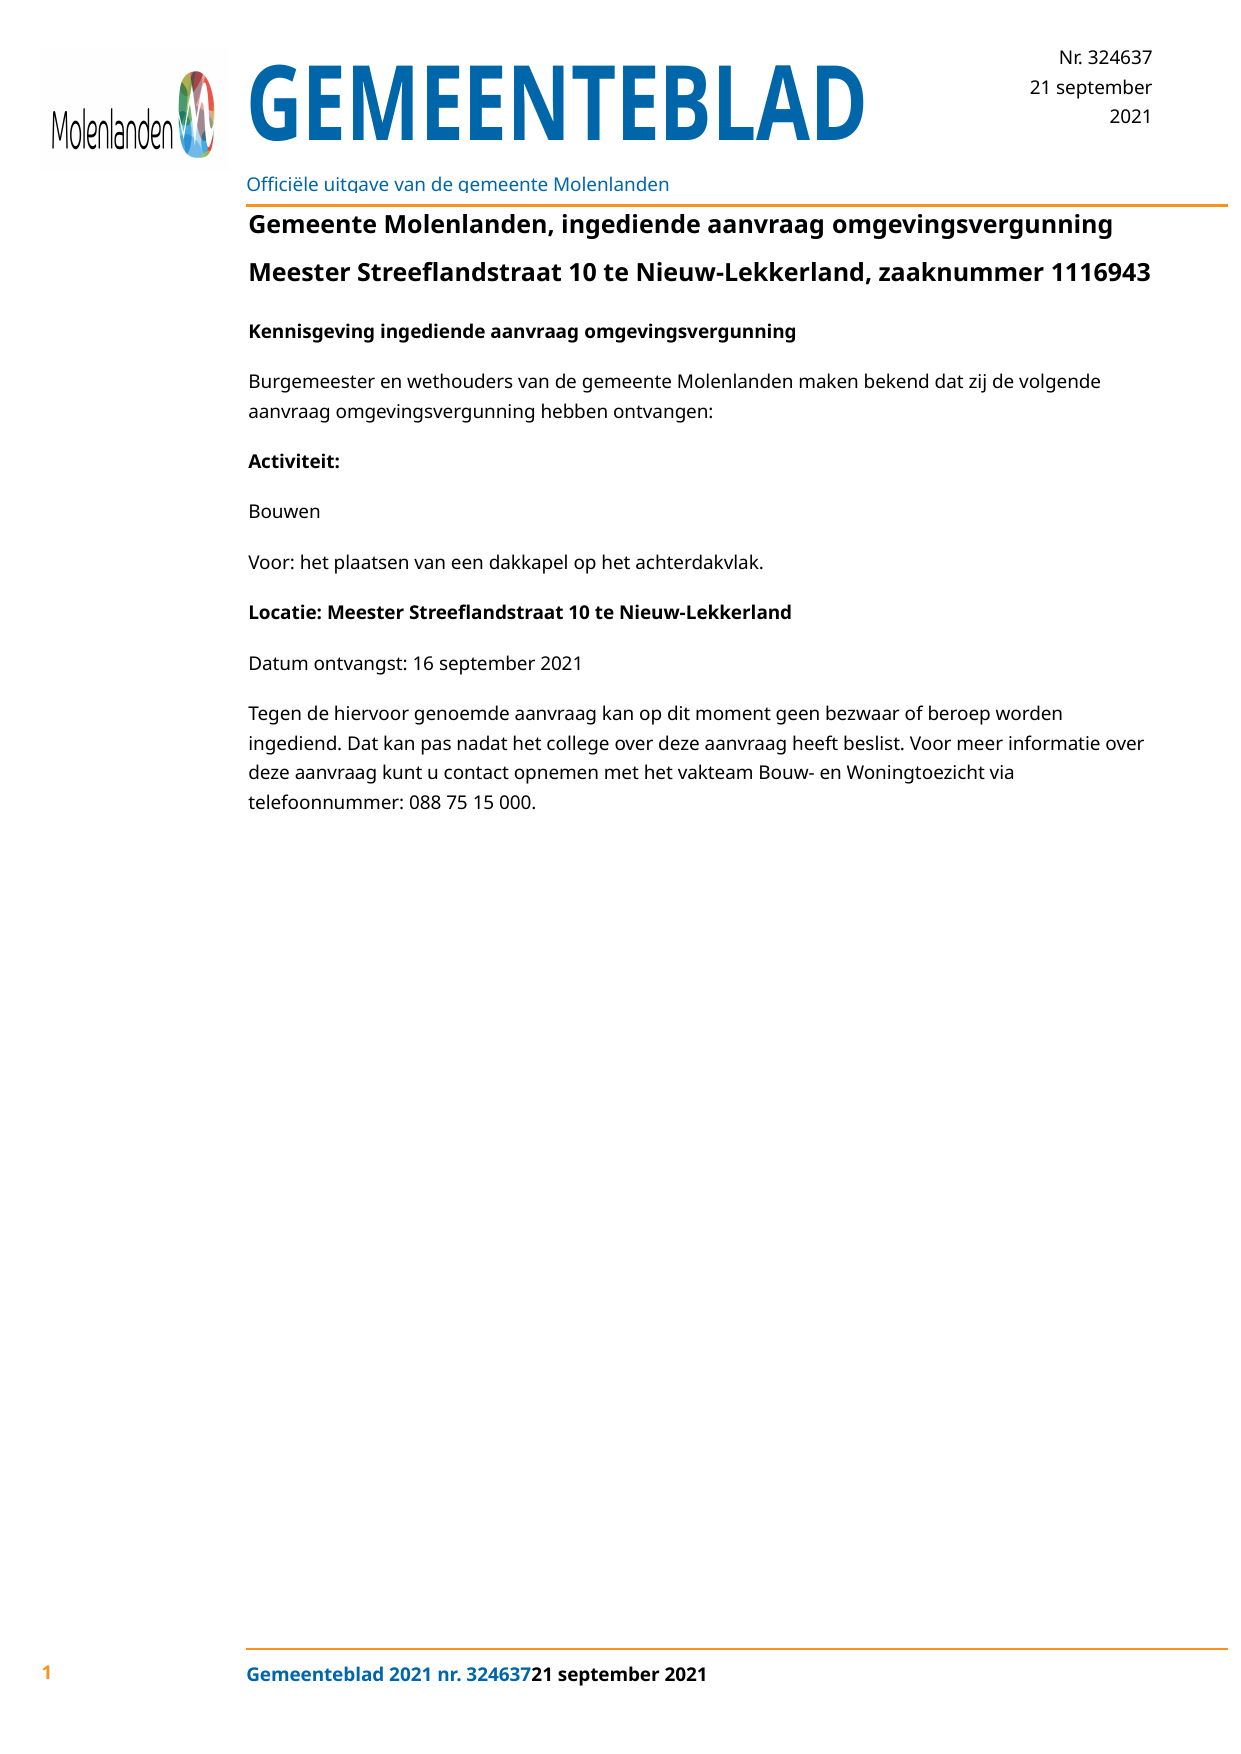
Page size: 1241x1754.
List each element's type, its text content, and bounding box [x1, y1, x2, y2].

text Datum ontvangst: 16 september 2021 [248, 650, 1152, 676]
text Kennisgeving ingediende aanvraag omgevingsvergunning [248, 318, 1152, 344]
text Voor: het plaatsen van een dakkapel op het achterdakvlak. [248, 549, 1152, 575]
text Tegen de hiervoor genoemde aanvraag kan op dit moment geen bezwaar of beroep worden ingediend. Dat kan pas nadat het college over deze aanvraag heeft beslist. Voor meer informatie over deze aanvraag kunt u contact opnemen met het vakteam Bouw- en Woningtoezicht via telefoonnummer: 088 75 15 000. [248, 700, 1152, 815]
picture [41, 47, 231, 172]
text Burgemeester en wethouders van de gemeente Molenlanden maken bekend dat zij de volgende aanvraag omgevingsvergunning hebben ontvangen: [248, 368, 1152, 424]
text Locatie: Meester Streeflandstraat 10 te Nieuw-Lekkerland [248, 599, 1152, 625]
text Bouwen [248, 499, 1152, 524]
text Activiteit: [248, 448, 1152, 474]
text Gemeente Molenlanden, ingediende aanvraag omgevingsvergunning Meester Streeflandstraat 10 te Nieuw-Lekkerland, zaaknummer 1116943 [248, 207, 1152, 288]
